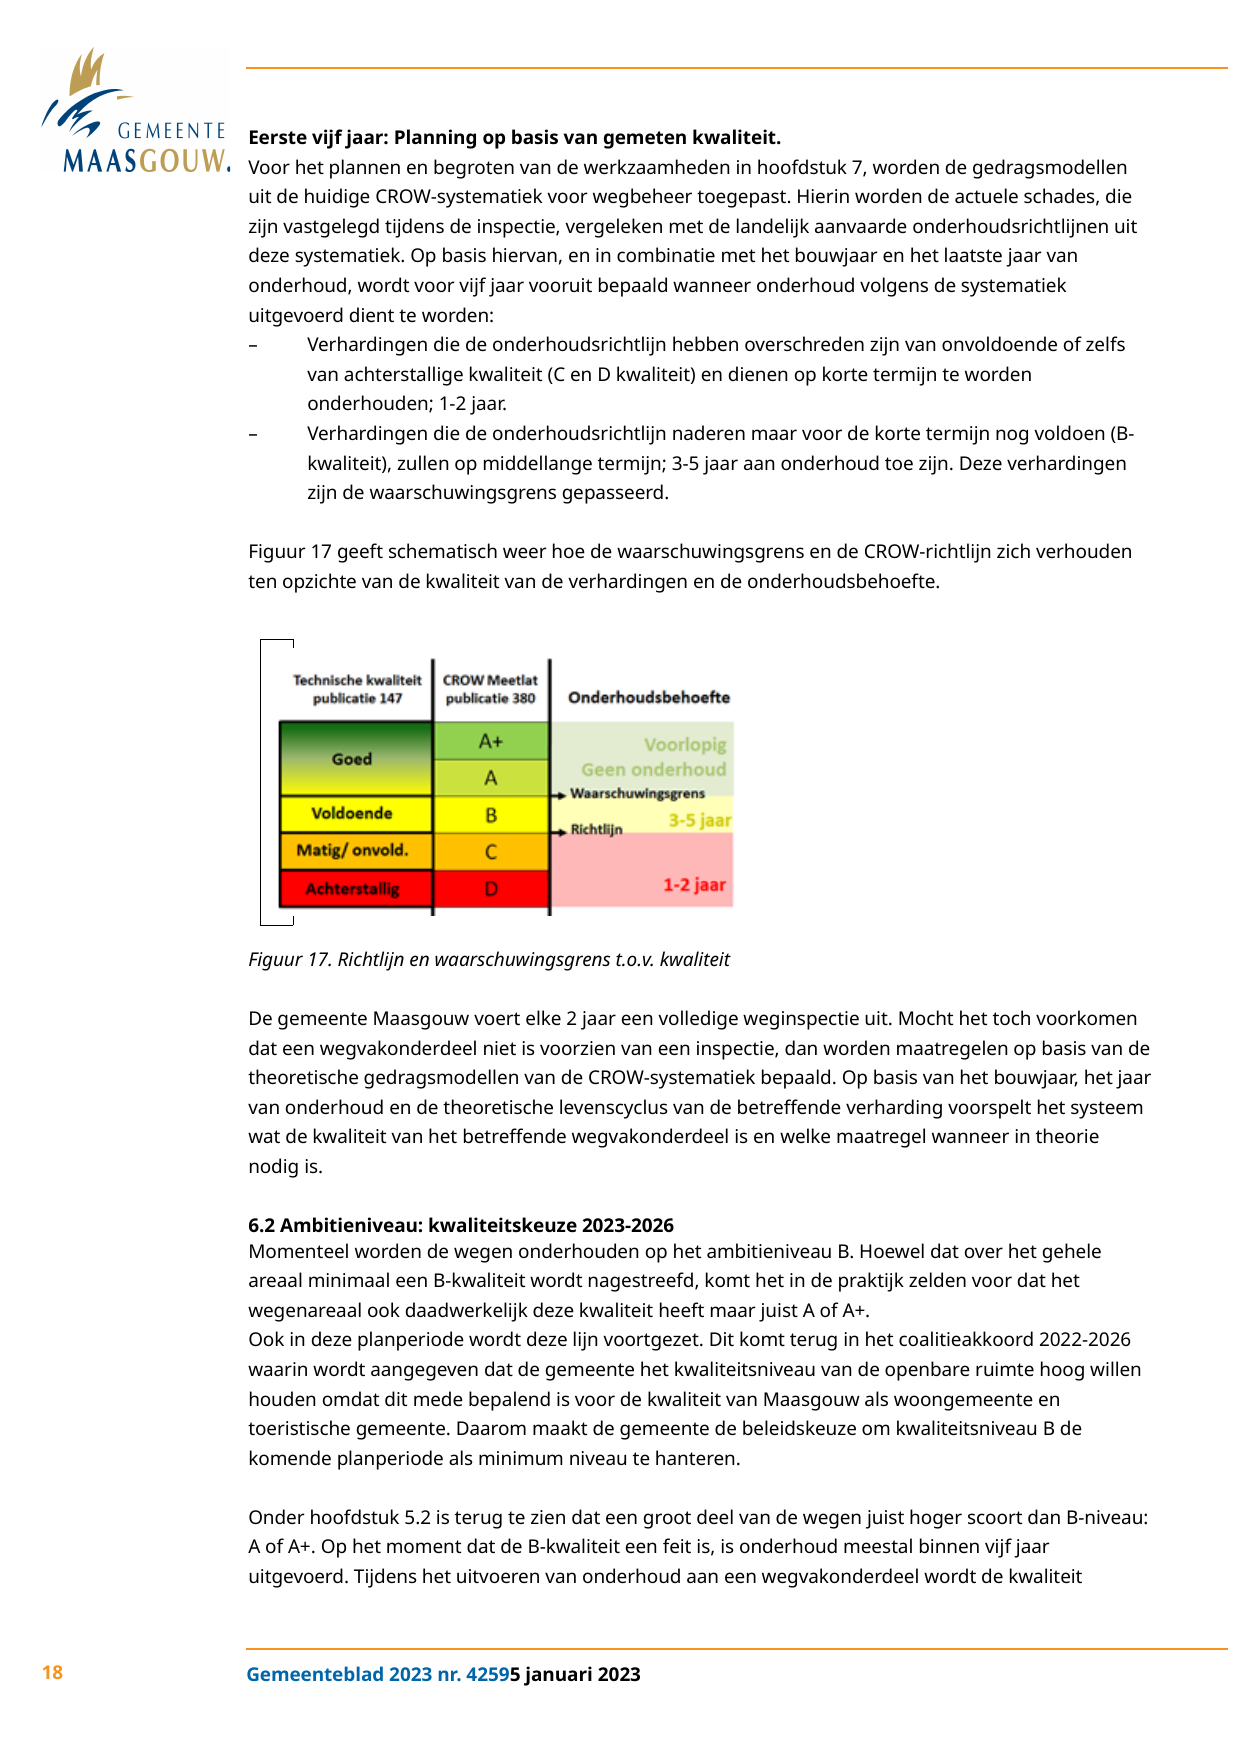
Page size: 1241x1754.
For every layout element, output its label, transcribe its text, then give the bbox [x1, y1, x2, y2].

text Eerste vijf jaar: Planning op basis van gemeten kwaliteit. [248, 124, 1152, 150]
text De gemeente Maasgouw voert elke 2 jaar een volledige weginspectie uit. Mocht het toch voorkomen dat een wegvakonderdeel niet is voorzien van een inspectie, dan worden maatregelen op basis van de theoretische gedragsmodellen van de CROW-systematiek bepaald. Op basis van het bouwjaar, het jaar van onderhoud en de theoretische levenscyclus van de betreffende verharding voorspelt het systeem wat de kwaliteit van het betreffende wegvakonderdeel is en welke maatregel wanneer in theorie nodig is. [248, 1005, 1152, 1179]
list Verhardingen die de onderhoudsrichtlijn hebben overschreden zijn van onvoldoende of zelfs van achterstallige kwaliteit (C en D kwaliteit) en dienen op korte termijn te worden onderhouden; 1-2 jaar. [248, 331, 1152, 416]
text Voor het plannen en begroten van de werkzaamheden in hoofdstuk 7, worden de gedragsmodellen uit de huidige CROW-systematiek voor wegbeheer toegepast. Hierin worden de actuele schades, die zijn vastgelegd tijdens de inspectie, vergeleken met de landelijk aanvaarde onderhoudsrichtlijnen uit deze systematiek. Op basis hiervan, en in combinatie met het bouwjaar en het laatste jaar van onderhoud, wordt voor vijf jaar vooruit bepaald wanneer onderhoud volgens de systematiek uitgevoerd dient te worden: [248, 154, 1152, 328]
list Verhardingen die de onderhoudsrichtlijn naderen maar voor de korte termijn nog voldoen (B-kwaliteit), zullen op middellange termijn; 3-5 jaar aan onderhoud toe zijn. Deze verhardingen zijn de waarschuwingsgrens gepasseerd. [248, 420, 1152, 505]
text Onder hoofdstuk 5.2 is terug te zien dat een groot deel van de wegen juist hoger scoort dan B-niveau: A of A+. Op het moment dat de B-kwaliteit een feit is, is onderhoud meestal binnen vijf jaar uitgevoerd. Tijdens het uitvoeren van onderhoud aan een wegvakonderdeel wordt de kwaliteit [248, 1504, 1152, 1589]
text Figuur 17 geeft schematisch weer hoe de waarschuwingsgrens en de CROW-richtlijn zich verhouden ten opzichte van de kwaliteit van de verhardingen en de onderhoudsbehoefte. [248, 538, 1152, 594]
text Figuur 17. Richtlijn en waarschuwingsgrens t.o.v. kwaliteit [248, 946, 1152, 972]
text 6.2 Ambitieniveau: kwaliteitskeuze 2023-2026 [248, 1212, 1152, 1238]
text Ook in deze planperiode wordt deze lijn voortgezet. Dit komt terug in het coalitieakkoord 2022-2026 waarin wordt aangegeven dat de gemeente het kwaliteitsniveau van de openbare ruimte hoog willen houden omdat dit mede bepalend is voor de kwaliteit van Maasgouw als woongemeente en toeristische gemeente. Daarom maakt de gemeente de beleidskeuze om kwaliteitsniveau B de komende planperiode als minimum niveau te hanteren. [248, 1327, 1152, 1471]
picture [268, 648, 742, 916]
text Momenteel worden de wegen onderhouden op het ambitieniveau B. Hoewel dat over het gehele areaal minimaal een B-kwaliteit wordt nagestreefd, komt het in de praktijk zelden voor dat het wegenareaal ook daadwerkelijk deze kwaliteit heeft maar juist A of A+. [248, 1238, 1152, 1323]
picture [41, 47, 231, 172]
